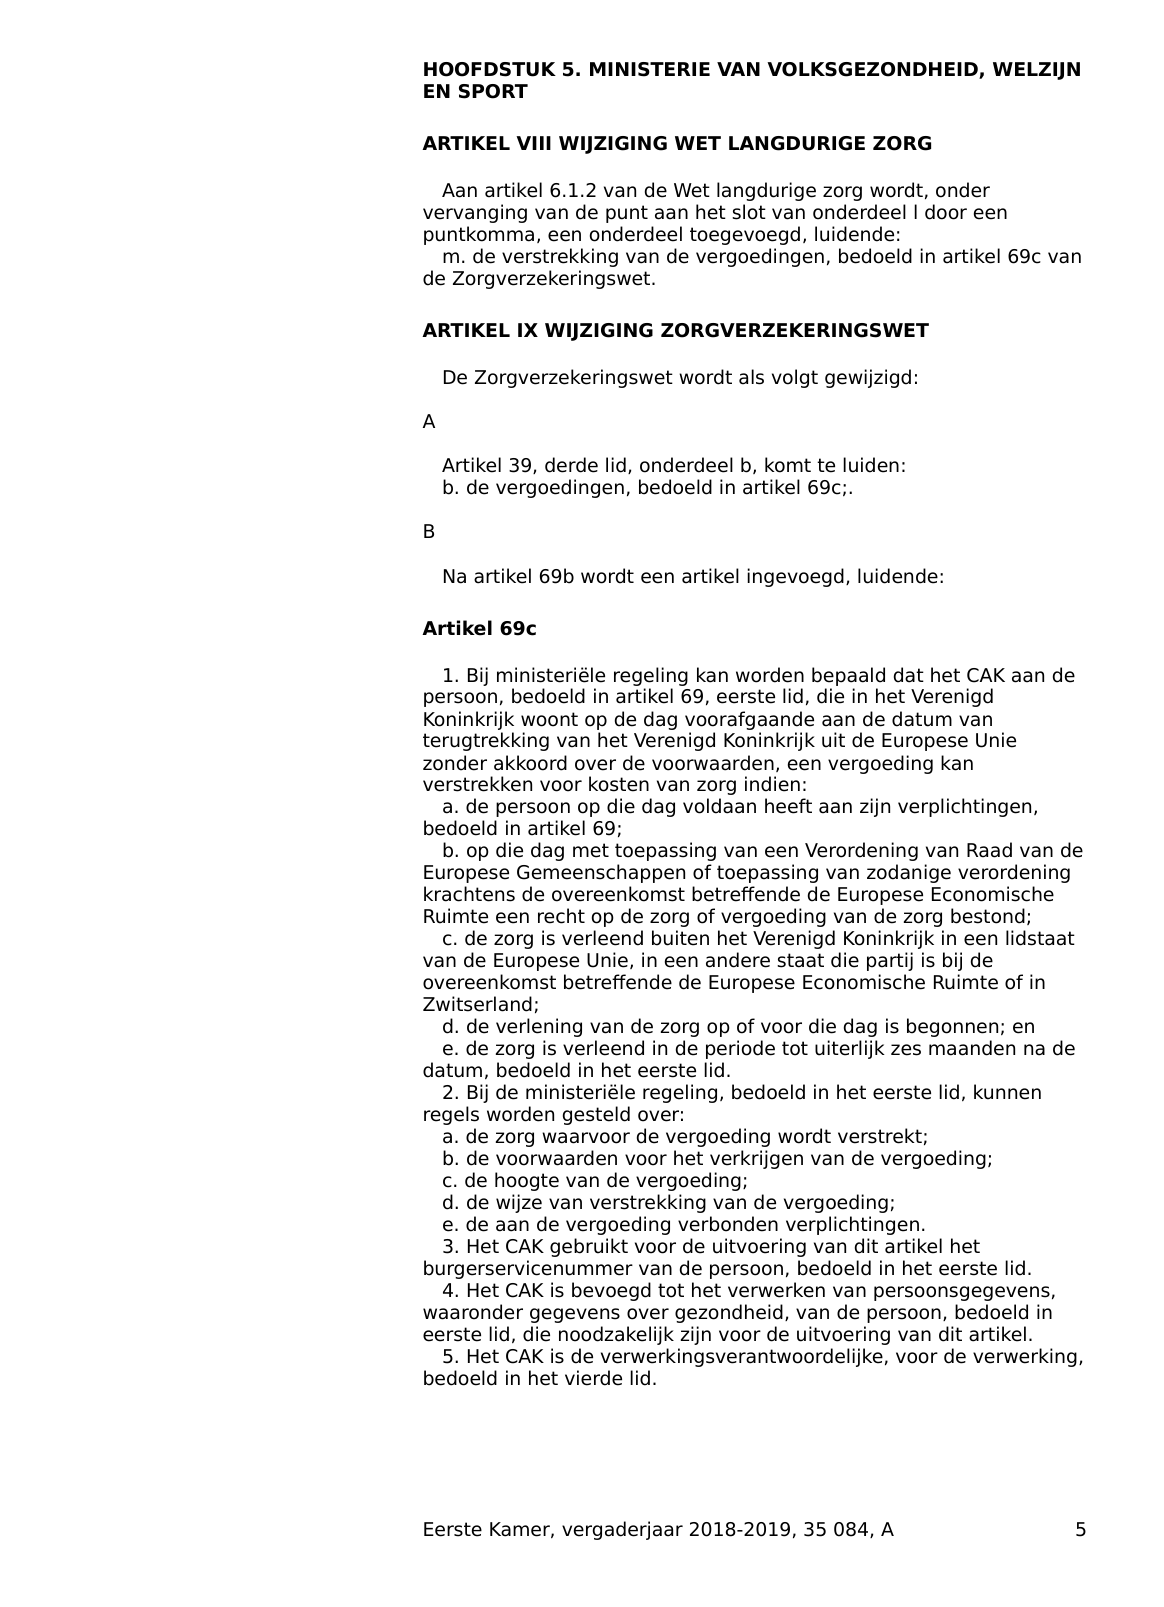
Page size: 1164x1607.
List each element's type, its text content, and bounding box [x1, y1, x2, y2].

text 1. Bij ministeriële regeling kan worden bepaald dat het CAK aan de persoon, bedoeld in artikel 69, eerste lid, die in het Verenigd Koninkrijk woont op de dag voorafgaande aan de datum van terugtrekking van het Verenigd Koninkrijk uit de Europese Unie zonder akkoord over de voorwaarden, een vergoeding kan verstrekken voor kosten van zorg indien: [422, 664, 1087, 796]
text c. de hoogte van de vergoeding; [422, 1170, 1087, 1192]
text d. de verlening van de zorg op of voor die dag is begonnen; en [422, 1016, 1087, 1038]
subtitle Artikel 69c [422, 617, 1087, 639]
text e. de aan de vergoeding verbonden verplichtingen. [422, 1214, 1087, 1236]
text 2. Bij de ministeriële regeling, bedoeld in het eerste lid, kunnen regels worden gesteld over: [422, 1082, 1087, 1126]
text A [422, 411, 1087, 433]
text a. de zorg waarvoor de vergoeding wordt verstrekt; [422, 1126, 1087, 1148]
text Aan artikel 6.1.2 van de Wet langdurige zorg wordt, onder vervanging van de punt aan het slot van onderdeel l door een puntkomma, een onderdeel toegevoegd, luidende: [422, 180, 1087, 246]
text B [422, 521, 1087, 543]
subtitle ARTIKEL VIII WIJZIGING WET LANGDURIGE ZORG [422, 133, 1087, 155]
text Na artikel 69b wordt een artikel ingevoegd, luidende: [422, 566, 1087, 587]
text Artikel 39, derde lid, onderdeel b, komt te luiden: [422, 455, 1087, 477]
text b. de voorwaarden voor het verkrijgen van de vergoeding; [422, 1148, 1087, 1170]
text c. de zorg is verleend buiten het Verenigd Koninkrijk in een lidstaat van de Europese Unie, in een andere staat die partij is bij de overeenkomst betreffende de Europese Economische Ruimte of in Zwitserland; [422, 928, 1087, 1016]
text e. de zorg is verleend in de periode tot uiterlijk zes maanden na de datum, bedoeld in het eerste lid. [422, 1038, 1087, 1082]
text 4. Het CAK is bevoegd tot het verwerken van persoonsgegevens, waaronder gegevens over gezondheid, van de persoon, bedoeld in eerste lid, die noodzakelijk zijn voor de uitvoering van dit artikel. [422, 1280, 1087, 1346]
text b. de vergoedingen, bedoeld in artikel 69c;. [422, 477, 1087, 499]
text De Zorgverzekeringswet wordt als volgt gewijzigd: [422, 367, 1087, 389]
text a. de persoon op die dag voldaan heeft aan zijn verplichtingen, bedoeld in artikel 69; [422, 796, 1087, 840]
subtitle ARTIKEL IX WIJZIGING ZORGVERZEKERINGSWET [422, 320, 1087, 342]
text 3. Het CAK gebruikt voor de uitvoering van dit artikel het burgerservicenummer van de persoon, bedoeld in het eerste lid. [422, 1236, 1087, 1280]
text b. op die dag met toepassing van een Verordening van Raad van de Europese Gemeenschappen of toepassing van zodanige verordening krachtens de overeenkomst betreffende de Europese Economische Ruimte een recht op de zorg of vergoeding van de zorg bestond; [422, 840, 1087, 928]
text 5. Het CAK is de verwerkingsverantwoordelijke, voor de verwerking, bedoeld in het vierde lid. [422, 1346, 1087, 1390]
text d. de wijze van verstrekking van de vergoeding; [422, 1192, 1087, 1214]
text m. de verstrekking van de vergoedingen, bedoeld in artikel 69c van de Zorgverzekeringswet. [422, 246, 1087, 290]
subtitle HOOFDSTUK 5. MINISTERIE VAN VOLKSGEZONDHEID, WELZIJN EN SPORT [422, 59, 1087, 103]
